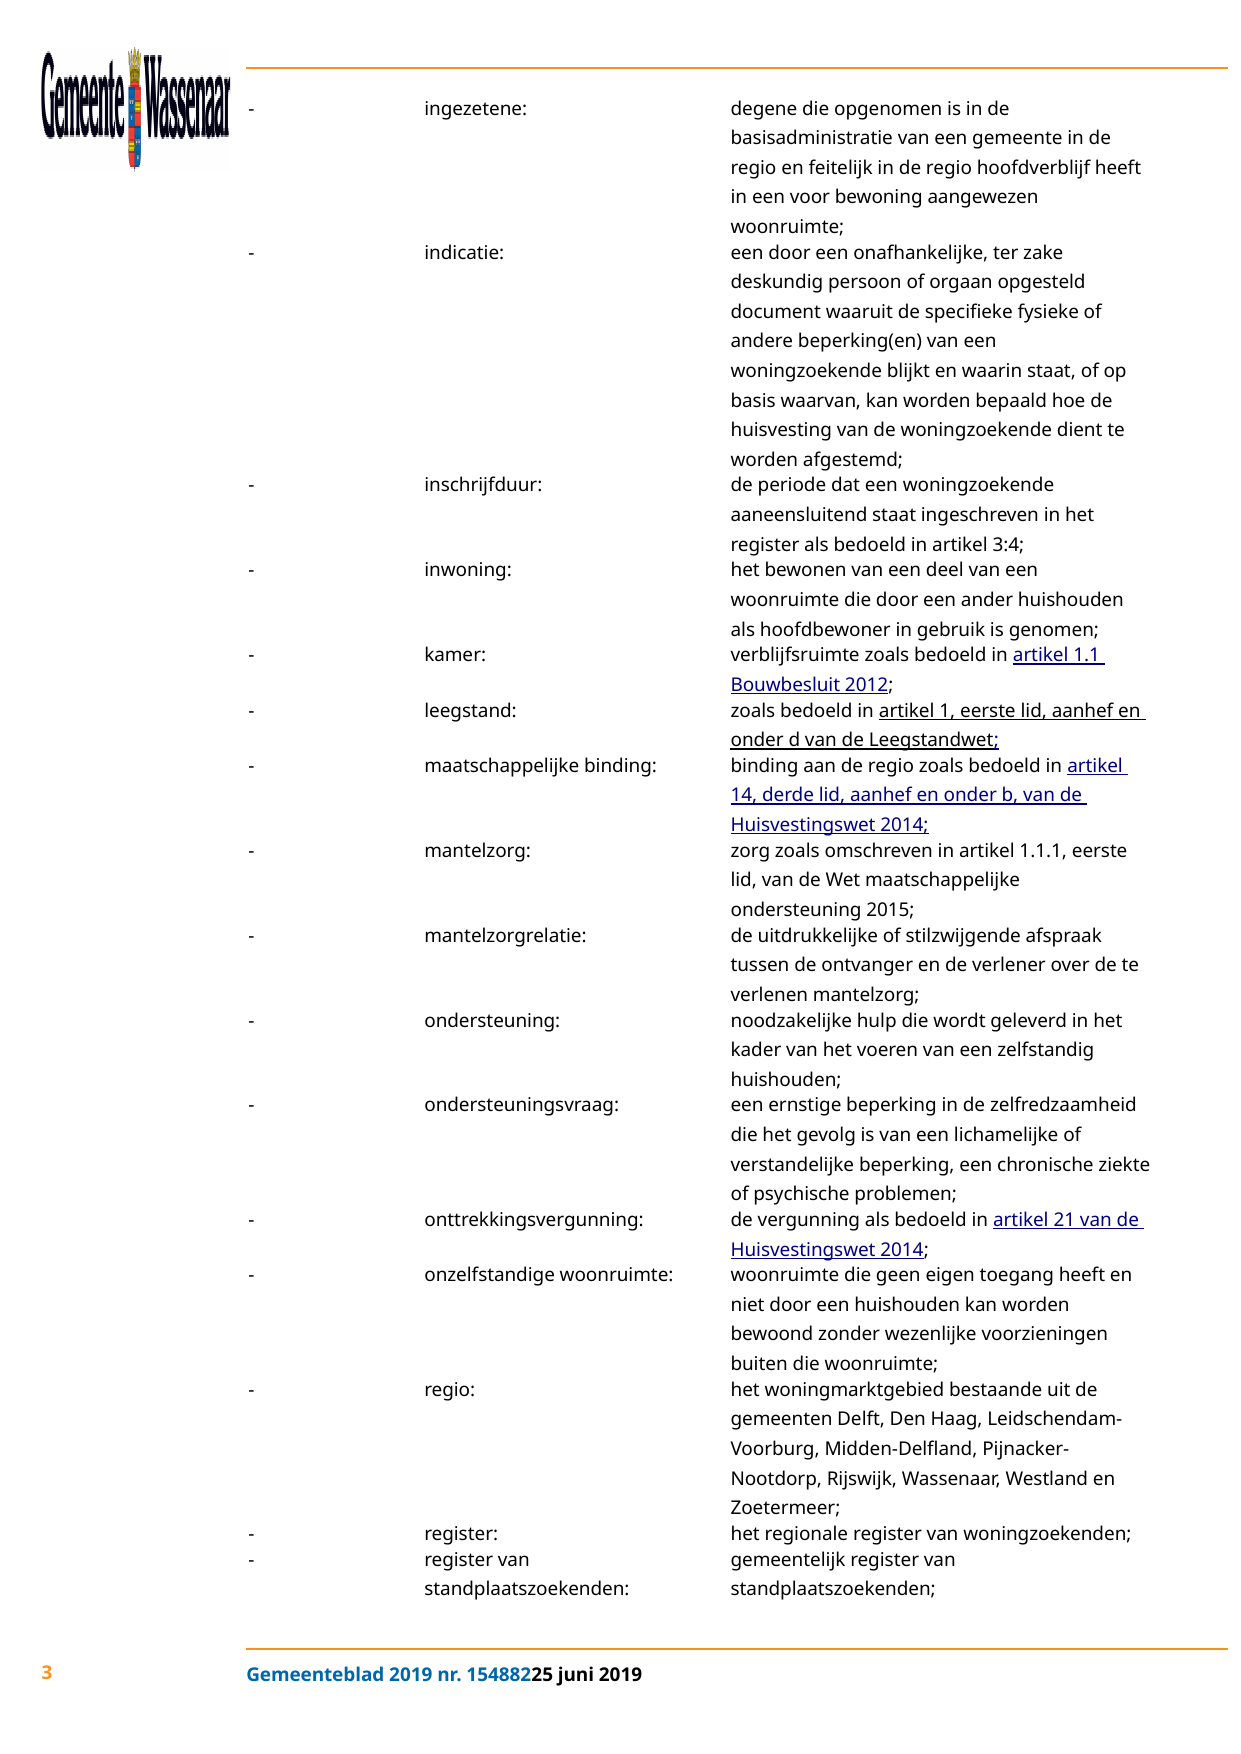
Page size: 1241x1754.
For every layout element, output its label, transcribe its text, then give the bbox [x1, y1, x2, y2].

table_cell verblijfsruimte zoals bedoeld in artikel 1.1 Bouwbesluit 2012; [730, 641, 1152, 697]
table_cell het regionale register van woningzoekenden; [730, 1520, 1152, 1546]
table_cell degene die opgenomen is in de basisadministratie van een gemeente in de regio en feitelijk in de regio hoofdverblijf heeft in een voor bewoning aangewezen woonruimte; [730, 95, 1152, 239]
table_cell - [248, 95, 424, 239]
table_cell - [248, 1520, 424, 1546]
table_cell zoals bedoeld in artikel 1, eerste lid, aanhef en onder d van de Leegstandwet; [730, 697, 1152, 752]
table_cell mantelzorgrelatie: [424, 922, 730, 1007]
table_cell gemeentelijk register van standplaatszoekenden; [730, 1546, 1152, 1601]
table_cell ondersteuning: [424, 1007, 730, 1092]
table_cell - [248, 1261, 424, 1376]
table_cell de periode dat een woningzoekende aaneensluitend staat ingeschreven in het register als bedoeld in artikel 3:4; [730, 472, 1152, 557]
table_cell de uitdrukkelijke of stilzwijgende afspraak tussen de ontvanger en de verlener over de te verlenen mantelzorg; [730, 922, 1152, 1007]
table_cell noodzakelijke hulp die wordt geleverd in het kader van het voeren van een zelfstandig huishouden; [730, 1007, 1152, 1092]
table_cell het woningmarktgebied bestaande uit de gemeenten Delft, Den Haag, Leidschendam-Voorburg, Midden-Delfland, Pijnacker-Nootdorp, Rijswijk, Wassenaar, Westland en Zoetermeer; [730, 1376, 1152, 1520]
table_cell onzelfstandige woonruimte: [424, 1261, 730, 1376]
table_cell het bewonen van een deel van een woonruimte die door een ander huishouden als hoofdbewoner in gebruik is genomen; [730, 557, 1152, 641]
table_cell woonruimte die geen eigen toegang heeft en niet door een huishouden kan worden bewoond zonder wezenlijke voorzieningen buiten die woonruimte; [730, 1261, 1152, 1376]
table_cell inschrijfduur: [424, 472, 730, 557]
table_cell - [248, 1206, 424, 1261]
table_cell - [248, 1376, 424, 1520]
table_cell - [248, 1007, 424, 1092]
table_cell - [248, 472, 424, 557]
table_cell kamer: [424, 641, 730, 697]
table_cell ingezetene: [424, 95, 730, 239]
table_cell - [248, 922, 424, 1007]
table_cell inwoning: [424, 557, 730, 641]
table_cell maatschappelijke binding: [424, 752, 730, 837]
table_cell register van standplaatszoekenden: [424, 1546, 730, 1601]
table_cell mantelzorg: [424, 837, 730, 922]
table_cell zorg zoals omschreven in artikel 1.1.1, eerste lid, van de Wet maatschappelijke ondersteuning 2015; [730, 837, 1152, 922]
table_cell de vergunning als bedoeld in artikel 21 van de Huisvestingswet 2014; [730, 1206, 1152, 1261]
table_cell onttrekkingsvergunning: [424, 1206, 730, 1261]
table_cell binding aan de regio zoals bedoeld in artikel 14, derde lid, aanhef en onder b, van de Huisvestingswet 2014; [730, 752, 1152, 837]
table_cell - [248, 641, 424, 697]
table_cell - [248, 1546, 424, 1601]
table_cell een door een onafhankelijke, ter zake deskundig persoon of orgaan opgesteld document waaruit de specifieke fysieke of andere beperking(en) van een woningzoekende blijkt en waarin staat, of op basis waarvan, kan worden bepaald hoe de huisvesting van de woningzoekende dient te worden afgestemd; [730, 239, 1152, 472]
table_cell register: [424, 1520, 730, 1546]
table_cell regio: [424, 1376, 730, 1520]
table_cell indicatie: [424, 239, 730, 472]
table_cell leegstand: [424, 697, 730, 752]
table_cell ondersteuningsvraag: [424, 1092, 730, 1206]
table_cell - [248, 752, 424, 837]
table_cell een ernstige beperking in de zelfredzaamheid die het gevolg is van een lichamelijke of verstandelijke beperking, een chronische ziekte of psychische problemen; [730, 1092, 1152, 1206]
table_cell - [248, 1092, 424, 1206]
table_cell - [248, 239, 424, 472]
table_cell - [248, 697, 424, 752]
table_cell - [248, 837, 424, 922]
picture [41, 47, 231, 172]
table_cell - [248, 557, 424, 641]
